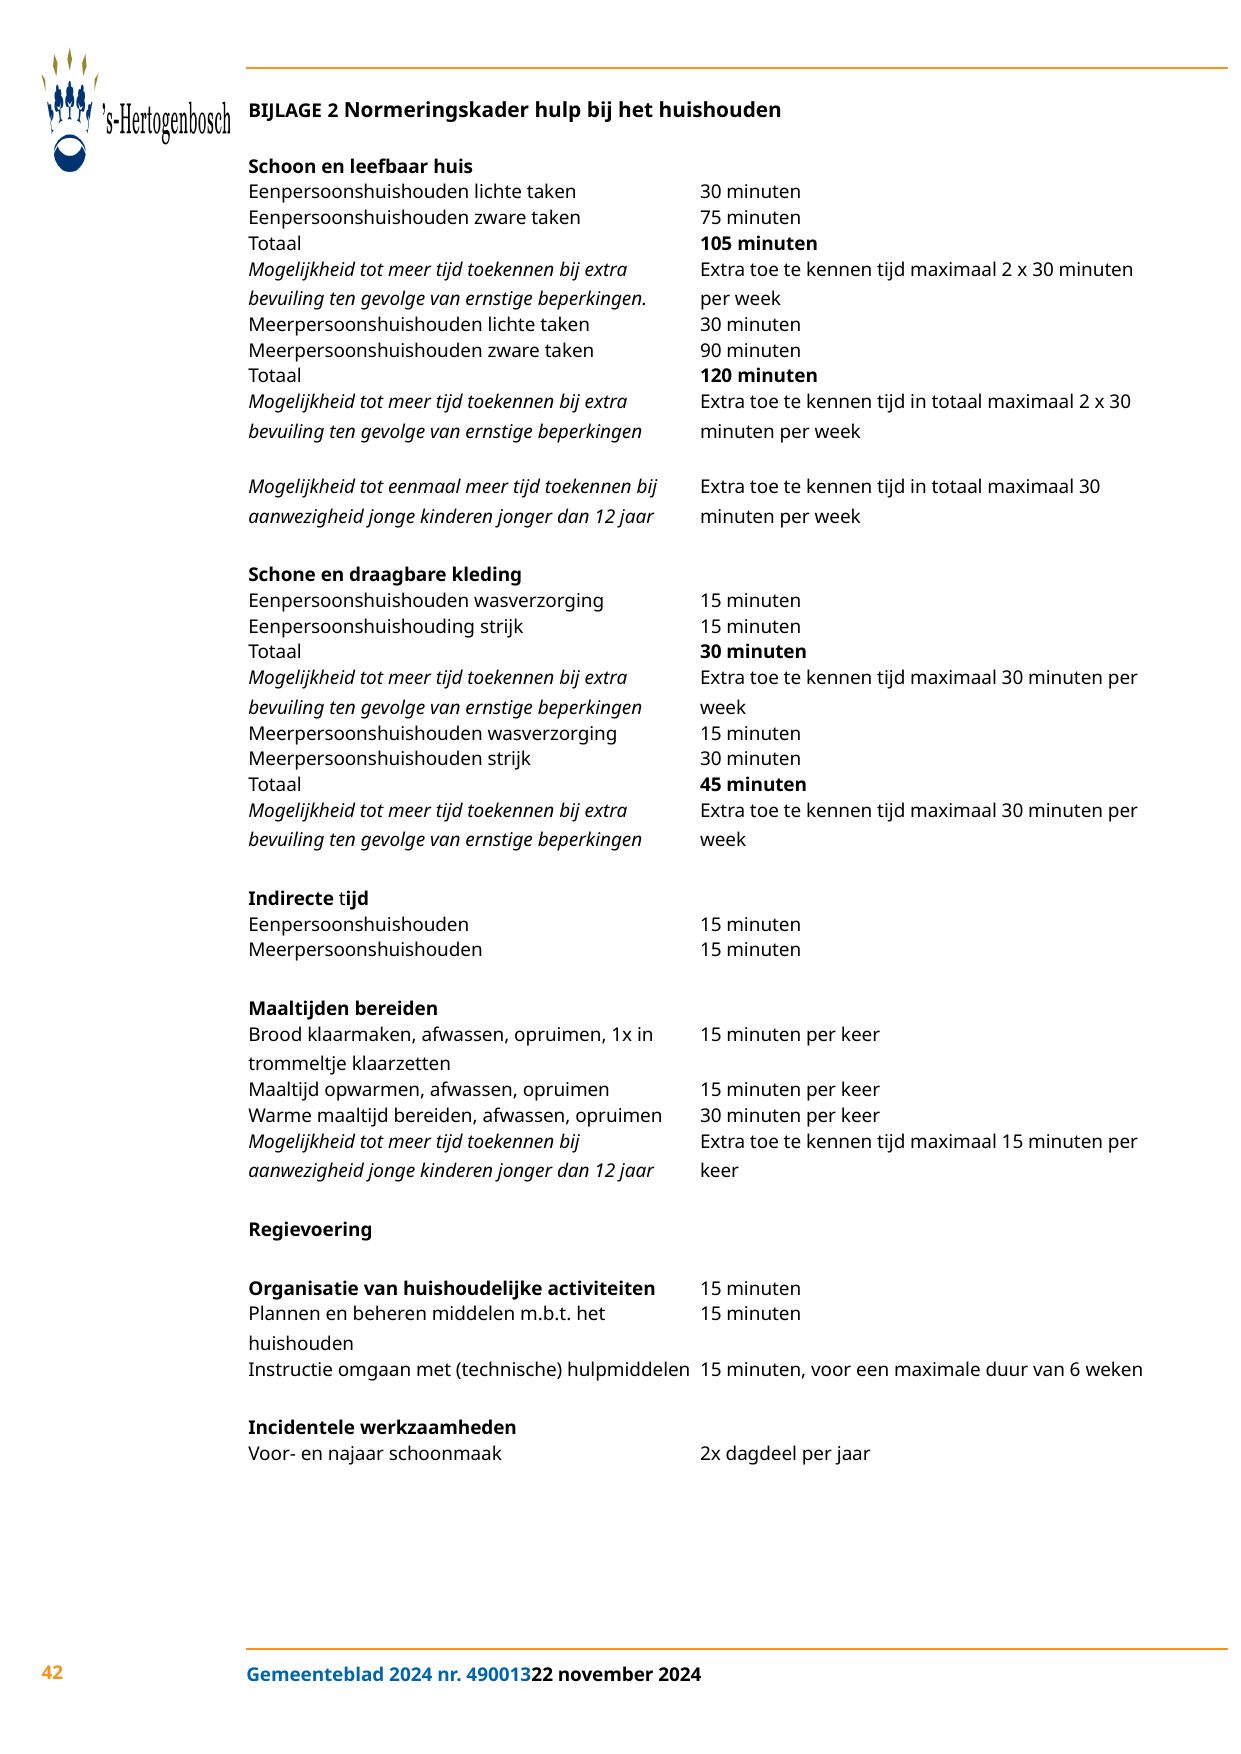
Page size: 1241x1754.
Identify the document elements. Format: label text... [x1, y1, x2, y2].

table_cell Mogelijkheid tot meer tijd toekennen bij extra bevuiling ten gevolge van ernstige beperkingen. [248, 256, 700, 311]
table_cell 30 minuten [700, 179, 1152, 204]
table_cell Eenpersoonshuishouden lichte taken [248, 179, 700, 204]
table_cell Mogelijkheid tot meer tijd toekennen bij extra bevuiling ten gevolge van ernstige beperkingen [248, 665, 700, 720]
table_header Regievoering [248, 1216, 1152, 1242]
table_header Indirecte tijd [248, 885, 1152, 911]
table_cell Meerpersoonshuishouden [248, 937, 700, 962]
table_cell 15 minuten [700, 587, 1152, 613]
table_cell 15 minuten [700, 937, 1152, 962]
table_header 15 minuten [700, 1275, 1152, 1300]
table_cell Totaal [248, 363, 700, 388]
table_cell 15 minuten per keer [700, 1076, 1152, 1102]
table_header Schoon en leefbaar huis [248, 153, 1152, 179]
table_cell Extra toe te kennen tijd in totaal maximaal 30 minuten per week [700, 473, 1152, 529]
table_cell 15 minuten [700, 1300, 1152, 1356]
table_cell Eenpersoonshuishouden wasverzorging [248, 587, 700, 613]
table_cell Extra toe te kennen tijd maximaal 30 minuten per week [700, 665, 1152, 720]
table_header Organisatie van huishoudelijke activiteiten [248, 1275, 700, 1300]
table_cell 30 minuten per keer [700, 1102, 1152, 1128]
table_cell 45 minuten [700, 771, 1152, 797]
table_cell Mogelijkheid tot meer tijd toekennen bij extra bevuiling ten gevolge van ernstige beperkingen [248, 389, 700, 473]
table_cell 90 minuten [700, 337, 1152, 363]
table_cell Meerpersoonshuishouden lichte taken [248, 311, 700, 337]
table_cell 15 minuten [700, 911, 1152, 937]
table_cell Meerpersoonshuishouden strijk [248, 746, 700, 771]
table_header Maaltijden bereiden [248, 995, 1152, 1021]
table_cell 120 minuten [700, 363, 1152, 388]
table_cell Totaal [248, 771, 700, 797]
table_cell Instructie omgaan met (technische) hulpmiddelen [248, 1356, 700, 1381]
table_cell 30 minuten [700, 746, 1152, 771]
table_cell 15 minuten [700, 720, 1152, 746]
table_cell 15 minuten [700, 613, 1152, 639]
picture [41, 47, 231, 172]
table_cell 75 minuten [700, 205, 1152, 230]
table_cell Meerpersoonshuishouden zware taken [248, 337, 700, 363]
table_cell Eenpersoonshuishouden zware taken [248, 205, 700, 230]
table_cell Voor- en najaar schoonmaak [248, 1440, 700, 1466]
table_cell Extra toe te kennen tijd in totaal maximaal 2 x 30 minuten per week [700, 389, 1152, 473]
table_header Incidentele werkzaamheden [248, 1414, 1152, 1440]
table_cell Mogelijkheid tot meer tijd toekennen bij aanwezigheid jonge kinderen jonger dan 12 jaar [248, 1128, 700, 1183]
table_cell 15 minuten, voor een maximale duur van 6 weken [700, 1356, 1152, 1381]
table_cell 2x dagdeel per jaar [700, 1440, 1152, 1466]
table_cell 30 minuten [700, 311, 1152, 337]
table_cell 15 minuten per keer [700, 1021, 1152, 1076]
table_cell Plannen en beheren middelen m.b.t. het huishouden [248, 1300, 700, 1356]
table_cell Totaal [248, 230, 700, 256]
table_cell Totaal [248, 639, 700, 664]
table_cell Mogelijkheid tot meer tijd toekennen bij extra bevuiling ten gevolge van ernstige beperkingen [248, 797, 700, 852]
table_cell Warme maaltijd bereiden, afwassen, opruimen [248, 1102, 700, 1128]
table_cell Extra toe te kennen tijd maximaal 15 minuten per keer [700, 1128, 1152, 1183]
table_cell Eenpersoonshuishouding strijk [248, 613, 700, 639]
table_cell Extra toe te kennen tijd maximaal 30 minuten per week [700, 797, 1152, 852]
table_cell Mogelijkheid tot eenmaal meer tijd toekennen bij aanwezigheid jonge kinderen jonger dan 12 jaar [248, 473, 700, 529]
table_cell Brood klaarmaken, afwassen, opruimen, 1x in trommeltje klaarzetten [248, 1021, 700, 1076]
table_cell 105 minuten [700, 230, 1152, 256]
table_cell Extra toe te kennen tijd maximaal 2 x 30 minuten per week [700, 256, 1152, 311]
table_cell Eenpersoonshuishouden [248, 911, 700, 937]
text BIJLAGE 2 Normeringskader hulp bij het huishouden [248, 95, 1152, 123]
table_cell 30 minuten [700, 639, 1152, 664]
table_cell Maaltijd opwarmen, afwassen, opruimen [248, 1076, 700, 1102]
table_header Schone en draagbare kleding [248, 562, 1152, 587]
table_cell Meerpersoonshuishouden wasverzorging [248, 720, 700, 746]
